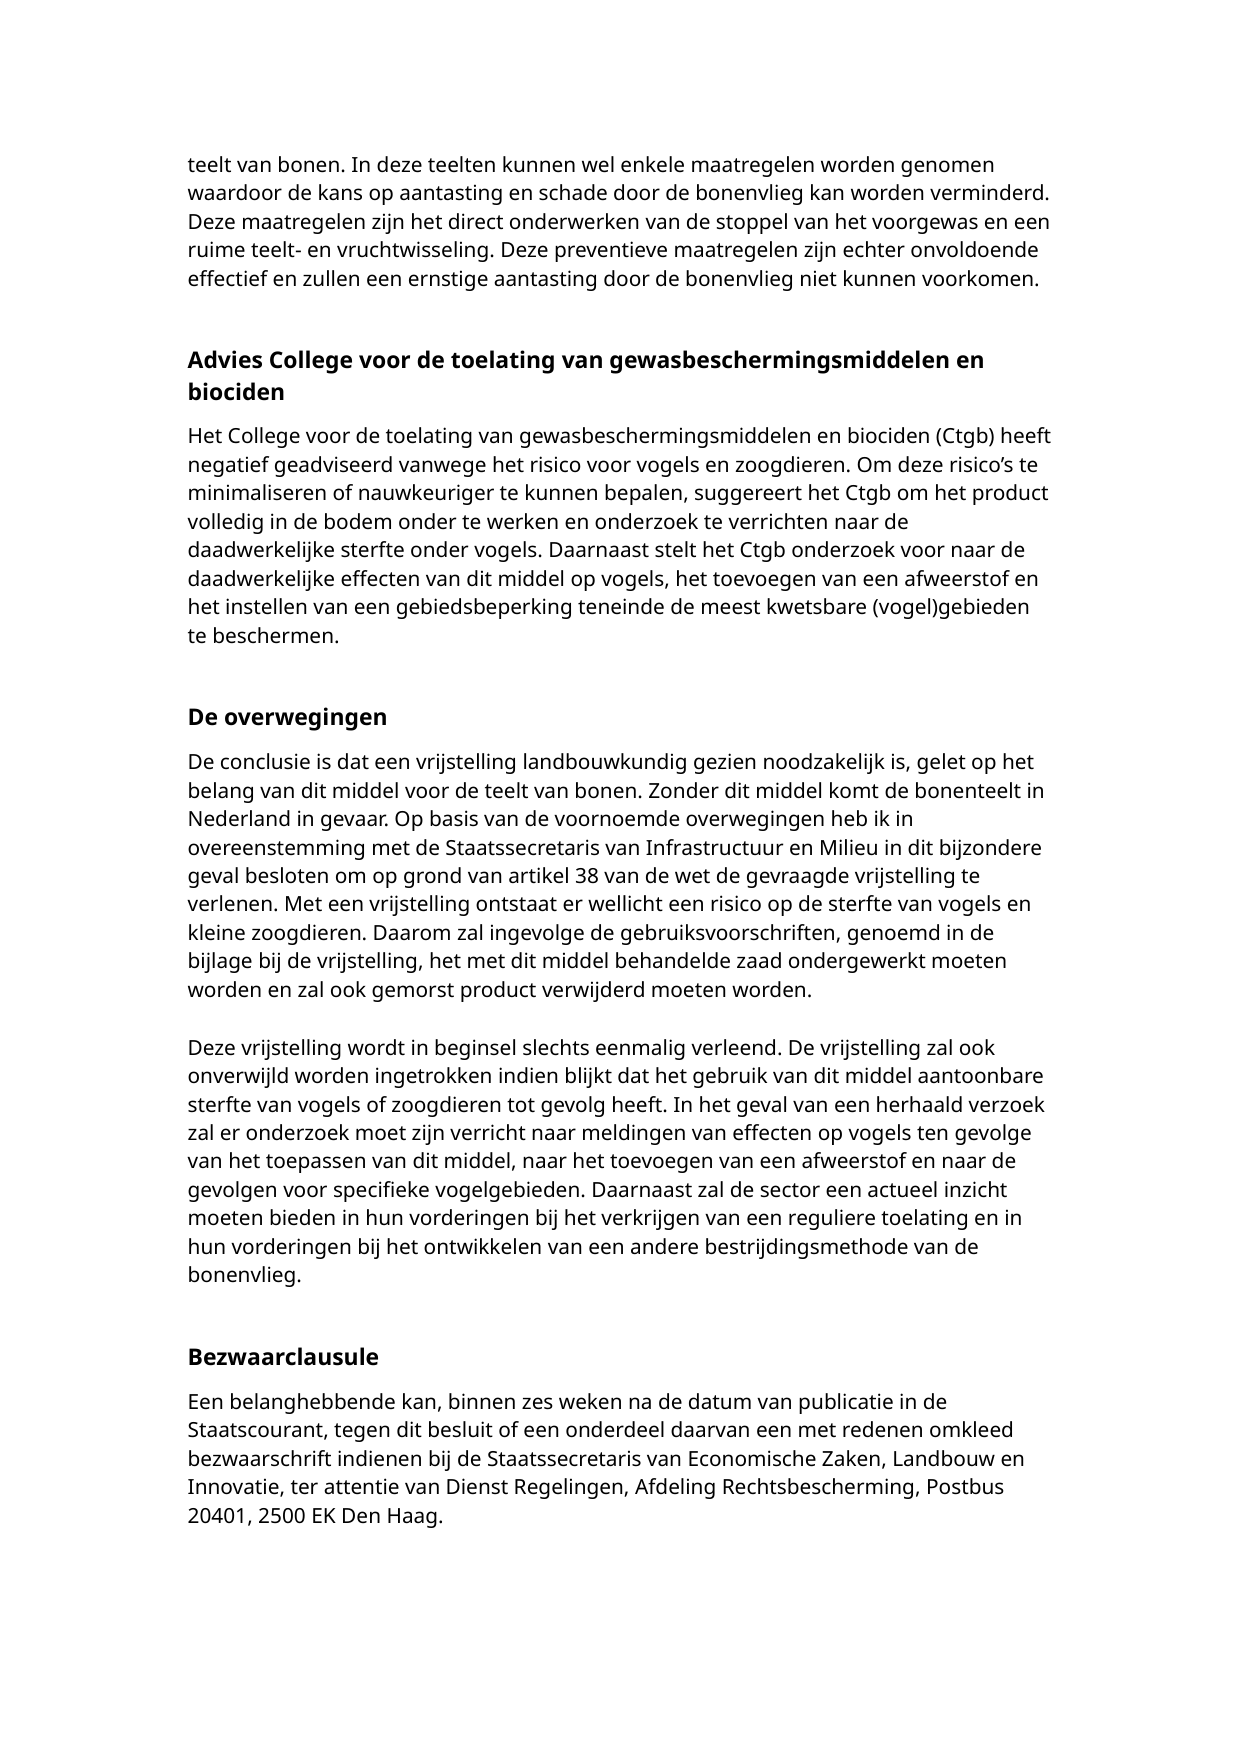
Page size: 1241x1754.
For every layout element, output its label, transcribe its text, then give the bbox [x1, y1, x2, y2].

subtitle Advies College voor de toelating van gewasbeschermingsmiddelen en biociden [187, 344, 1053, 407]
text Het College voor de toelating van gewasbeschermingsmiddelen en biociden (Ctgb) heeft negatief geadviseerd vanwege het risico voor vogels en zoogdieren. Om deze risico’s te minimaliseren of nauwkeuriger te kunnen bepalen, suggereert het Ctgb om het product volledig in de bodem onder te werken en onderzoek te verrichten naar de daadwerkelijke sterfte onder vogels. Daarnaast stelt het Ctgb onderzoek voor naar de daadwerkelijke effecten van dit middel op vogels, het toevoegen van een afweerstof en het instellen van een gebiedsbeperking teneinde de meest kwetsbare (vogel)gebieden te beschermen. [187, 422, 1053, 649]
text Deze vrijstelling wordt in beginsel slechts eenmalig verleend. De vrijstelling zal ook onverwijld worden ingetrokken indien blijkt dat het gebruik van dit middel aantoonbare sterfte van vogels of zoogdieren tot gevolg heeft. In het geval van een herhaald verzoek zal er onderzoek moet zijn verricht naar meldingen van effecten op vogels ten gevolge van het toepassen van dit middel, naar het toevoegen van een afweerstof en naar de gevolgen voor specifieke vogelgebieden. Daarnaast zal de sector een actueel inzicht moeten bieden in hun vorderingen bij het verkrijgen van een reguliere toelating en in hun vorderingen bij het ontwikkelen van een andere bestrijdingsmethode van de bonenvlieg. [187, 1033, 1053, 1289]
subtitle Bezwaarclausule [187, 1341, 1053, 1372]
text teelt van bonen. In deze teelten kunnen wel enkele maatregelen worden genomen waardoor de kans op aantasting en schade door de bonenvlieg kan worden verminderd. Deze maatregelen zijn het direct onderwerken van de stoppel van het voorgewas en een ruime teelt- en vruchtwisseling. Deze preventieve maatregelen zijn echter onvoldoende effectief en zullen een ernstige aantasting door de bonenvlieg niet kunnen voorkomen. [187, 150, 1053, 292]
text Een belanghebbende kan, binnen zes weken na de datum van publicatie in de Staatscourant, tegen dit besluit of een onderdeel daarvan een met redenen omkleed bezwaarschrift indienen bij de Staatssecretaris van Economische Zaken, Landbouw en Innovatie, ter attentie van Dienst Regelingen, Afdeling Rechtsbescherming, Postbus 20401, 2500 EK Den Haag. [187, 1387, 1053, 1529]
subtitle De overwegingen [187, 701, 1053, 732]
text De conclusie is dat een vrijstelling landbouwkundig gezien noodzakelijk is, gelet op het belang van dit middel voor de teelt van bonen. Zonder dit middel komt de bonenteelt in Nederland in gevaar. Op basis van de voornoemde overwegingen heb ik in overeenstemming met de Staatssecretaris van Infrastructuur en Milieu in dit bijzondere geval besloten om op grond van artikel 38 van de wet de gevraagde vrijstelling te verlenen. Met een vrijstelling ontstaat er wellicht een risico op de sterfte van vogels en kleine zoogdieren. Daarom zal ingevolge de gebruiksvoorschriften, genoemd in de bijlage bij de vrijstelling, het met dit middel behandelde zaad ondergewerkt moeten worden en zal ook gemorst product verwijderd moeten worden. [187, 747, 1053, 1003]
